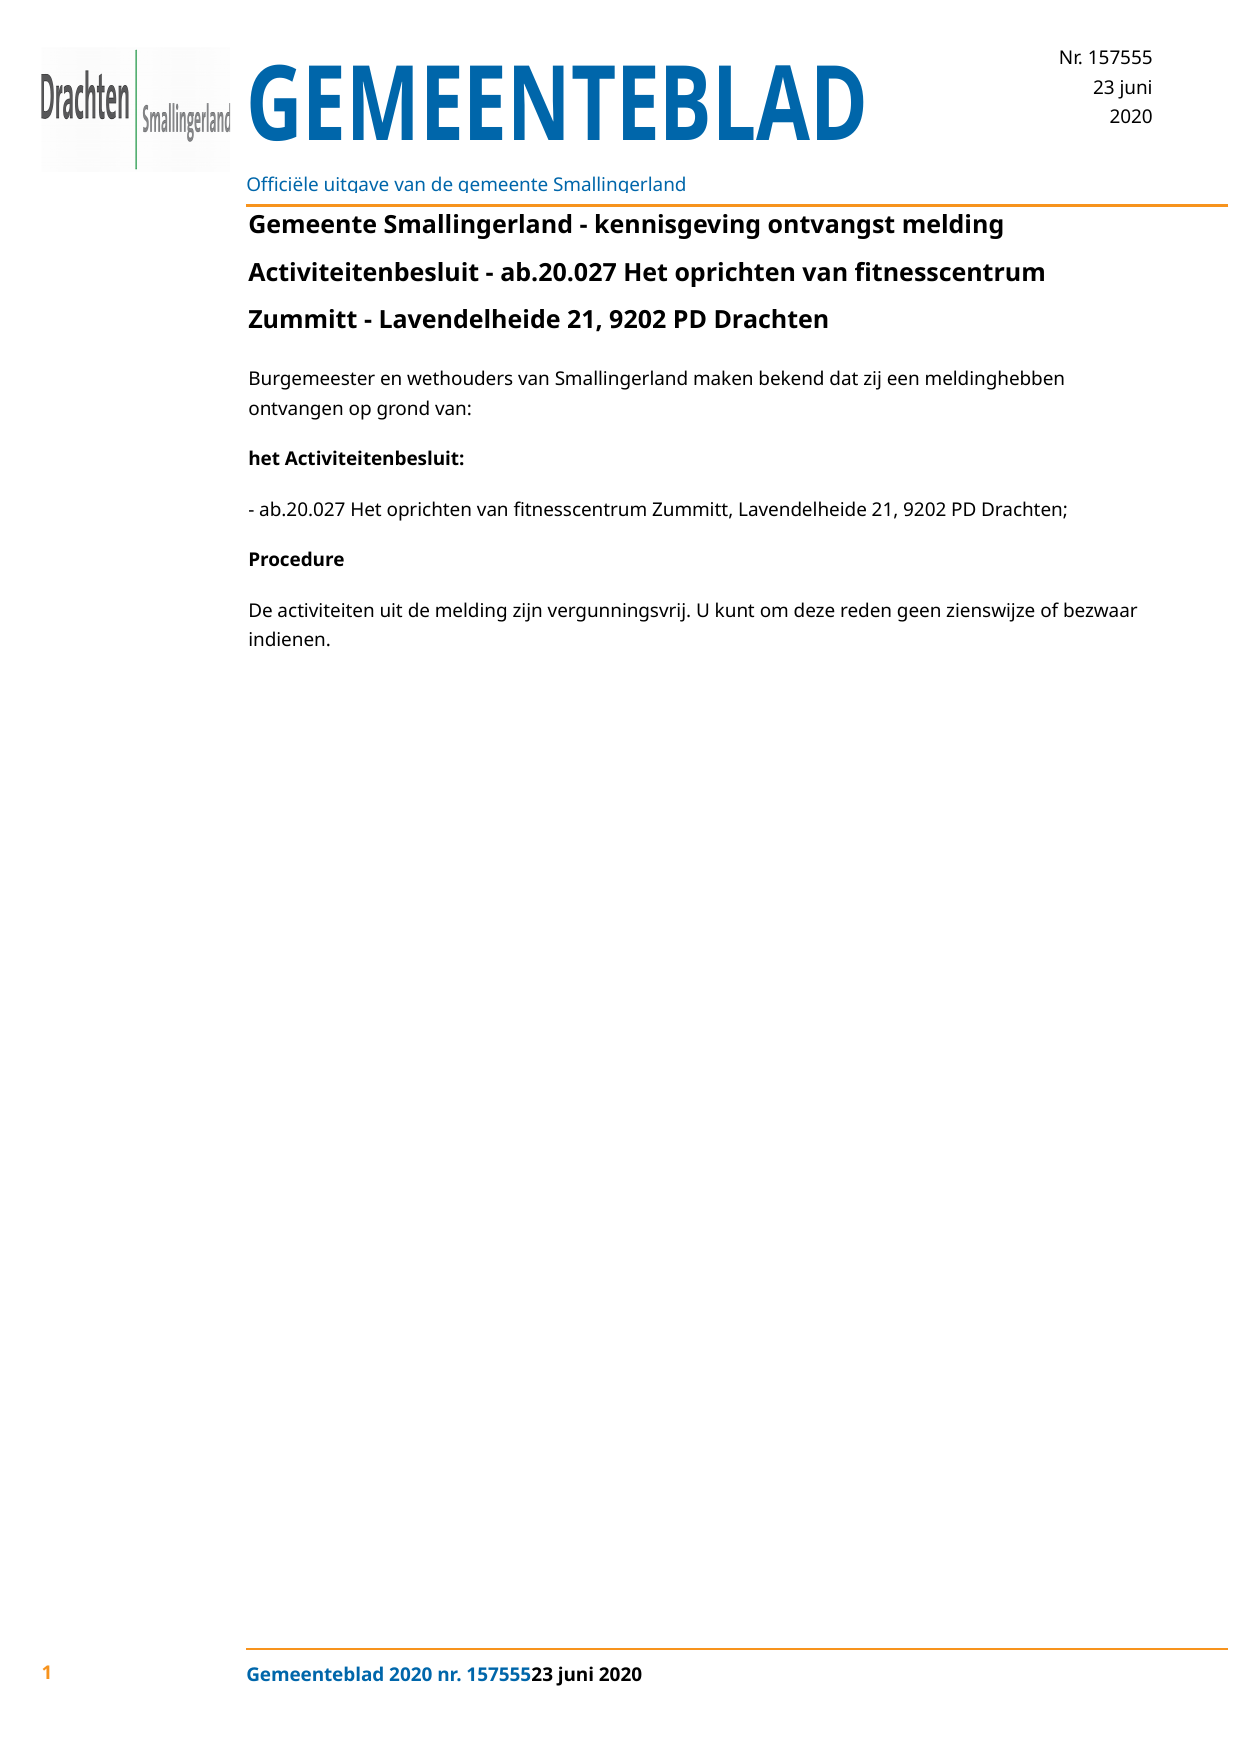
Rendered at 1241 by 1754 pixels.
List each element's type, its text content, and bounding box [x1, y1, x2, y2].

text De activiteiten uit de melding zijn vergunningsvrij. U kunt om deze reden geen zienswijze of bezwaar indienen. [248, 597, 1152, 652]
text Procedure [248, 546, 1152, 572]
text Gemeente Smallingerland - kennisgeving ontvangst melding Activiteitenbesluit - ab.20.027 Het oprichten van fitnesscentrum Zummitt - Lavendelheide 21, 9202 PD Drachten [248, 207, 1152, 336]
picture [41, 47, 231, 172]
text - ab.20.027 Het oprichten van fitnesscentrum Zummitt, Lavendelheide 21, 9202 PD Drachten; [248, 496, 1152, 522]
text het Activiteitenbesluit: [248, 446, 1152, 471]
text Burgemeester en wethouders van Smallingerland maken bekend dat zij een meldinghebben ontvangen op grond van: [248, 366, 1152, 421]
